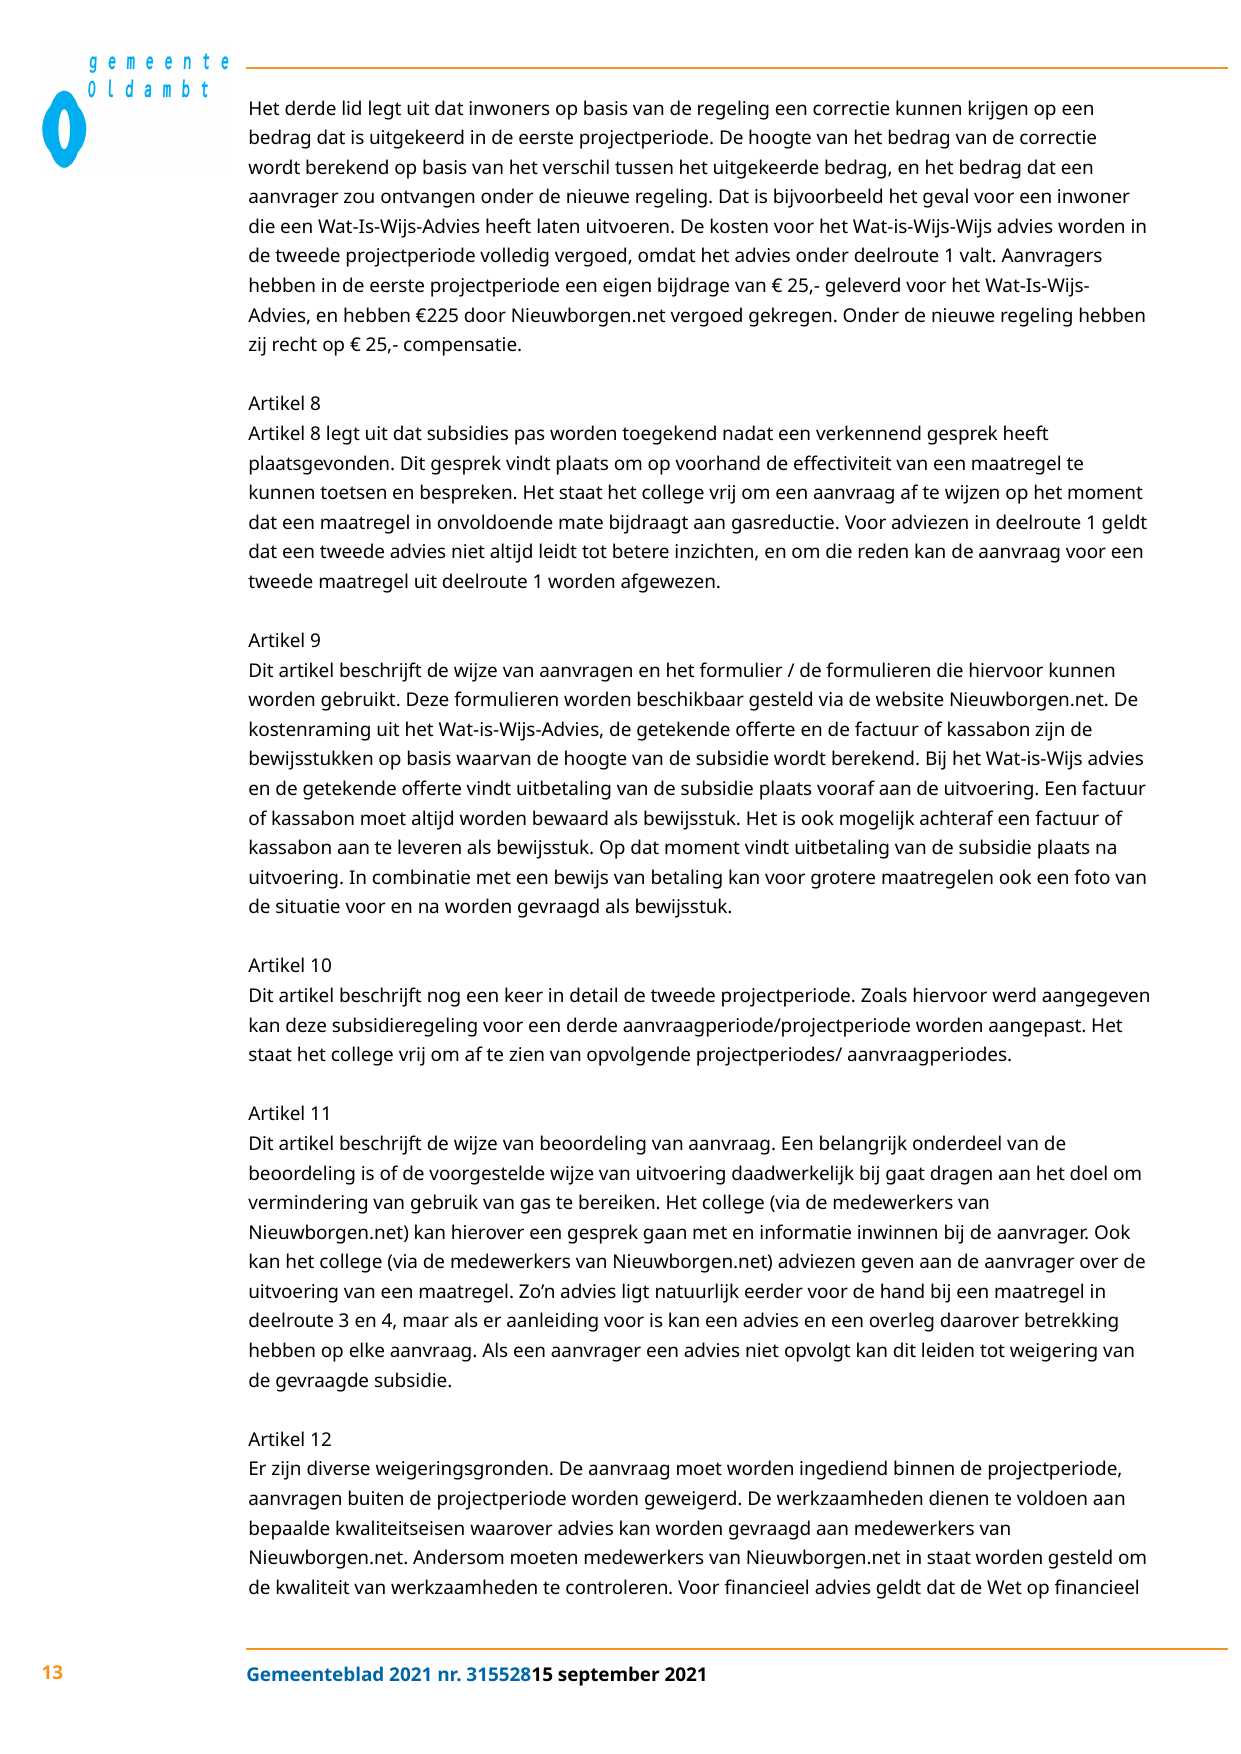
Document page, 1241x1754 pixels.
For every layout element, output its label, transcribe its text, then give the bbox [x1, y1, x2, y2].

text Artikel 8 [248, 391, 1152, 416]
picture [41, 47, 231, 172]
text Artikel 10 [248, 953, 1152, 978]
text Er zijn diverse weigeringsgronden. De aanvraag moet worden ingediend binnen de projectperiode, aanvragen buiten de projectperiode worden geweigerd. De werkzaamheden dienen te voldoen aan bepaalde kwaliteitseisen waarover advies kan worden gevraagd aan medewerkers van Nieuwborgen.net. Andersom moeten medewerkers van Nieuwborgen.net in staat worden gesteld om de kwaliteit van werkzaamheden te controleren. Voor financieel advies geldt dat de Wet op financieel [248, 1456, 1152, 1600]
text Artikel 12 [248, 1426, 1152, 1452]
text Het derde lid legt uit dat inwoners op basis van de regeling een correctie kunnen krijgen op een bedrag dat is uitgekeerd in de eerste projectperiode. De hoogte van het bedrag van de correctie wordt berekend op basis van het verschil tussen het uitgekeerde bedrag, en het bedrag dat een aanvrager zou ontvangen onder de nieuwe regeling. Dat is bijvoorbeeld het geval voor een inwoner die een Wat-Is-Wijs-Advies heeft laten uitvoeren. De kosten voor het Wat-is-Wijs-Wijs advies worden in de tweede projectperiode volledig vergoed, omdat het advies onder deelroute 1 valt. Aanvragers hebben in de eerste projectperiode een eigen bijdrage van € 25,- geleverd voor het Wat-Is-Wijs-Advies, en hebben €225 door Nieuwborgen.net vergoed gekregen. Onder de nieuwe regeling hebben zij recht op € 25,- compensatie. [248, 95, 1152, 357]
text Artikel 11 [248, 1101, 1152, 1126]
text Artikel 9 [248, 627, 1152, 653]
text Artikel 8 legt uit dat subsidies pas worden toegekend nadat een verkennend gesprek heeft plaatsgevonden. Dit gesprek vindt plaats om op voorhand de effectiviteit van een maatregel te kunnen toetsen en bespreken. Het staat het college vrij om een aanvraag af te wijzen op het moment dat een maatregel in onvoldoende mate bijdraagt aan gasreductie. Voor adviezen in deelroute 1 geldt dat een tweede advies niet altijd leidt tot betere inzichten, en om die reden kan de aanvraag voor een tweede maatregel uit deelroute 1 worden afgewezen. [248, 420, 1152, 594]
text Dit artikel beschrijft de wijze van aanvragen en het formulier / de formulieren die hiervoor kunnen worden gebruikt. Deze formulieren worden beschikbaar gesteld via de website Nieuwborgen.net. De kostenraming uit het Wat-is-Wijs-Advies, de getekende offerte en de factuur of kassabon zijn de bewijsstukken op basis waarvan de hoogte van de subsidie wordt berekend. Bij het Wat-is-Wijs advies en de getekende offerte vindt uitbetaling van de subsidie plaats vooraf aan de uitvoering. Een factuur of kassabon moet altijd worden bewaard als bewijsstuk. Het is ook mogelijk achteraf een factuur of kassabon aan te leveren als bewijsstuk. Op dat moment vindt uitbetaling van de subsidie plaats na uitvoering. In combinatie met een bewijs van betaling kan voor grotere maatregelen ook een foto van de situatie voor en na worden gevraagd als bewijsstuk. [248, 657, 1152, 919]
text Dit artikel beschrijft nog een keer in detail de tweede projectperiode. Zoals hiervoor werd aangegeven kan deze subsidieregeling voor een derde aanvraagperiode/projectperiode worden aangepast. Het staat het college vrij om af te zien van opvolgende projectperiodes/ aanvraagperiodes. [248, 982, 1152, 1067]
text Dit artikel beschrijft de wijze van beoordeling van aanvraag. Een belangrijk onderdeel van de beoordeling is of de voorgestelde wijze van uitvoering daadwerkelijk bij gaat dragen aan het doel om vermindering van gebruik van gas te bereiken. Het college (via de medewerkers van Nieuwborgen.net) kan hierover een gesprek gaan met en informatie inwinnen bij de aanvrager. Ook kan het college (via de medewerkers van Nieuwborgen.net) adviezen geven aan de aanvrager over de uitvoering van een maatregel. Zo’n advies ligt natuurlijk eerder voor de hand bij een maatregel in deelroute 3 en 4, maar als er aanleiding voor is kan een advies en een overleg daarover betrekking hebben op elke aanvraag. Als een aanvrager een advies niet opvolgt kan dit leiden tot weigering van de gevraagde subsidie. [248, 1130, 1152, 1393]
